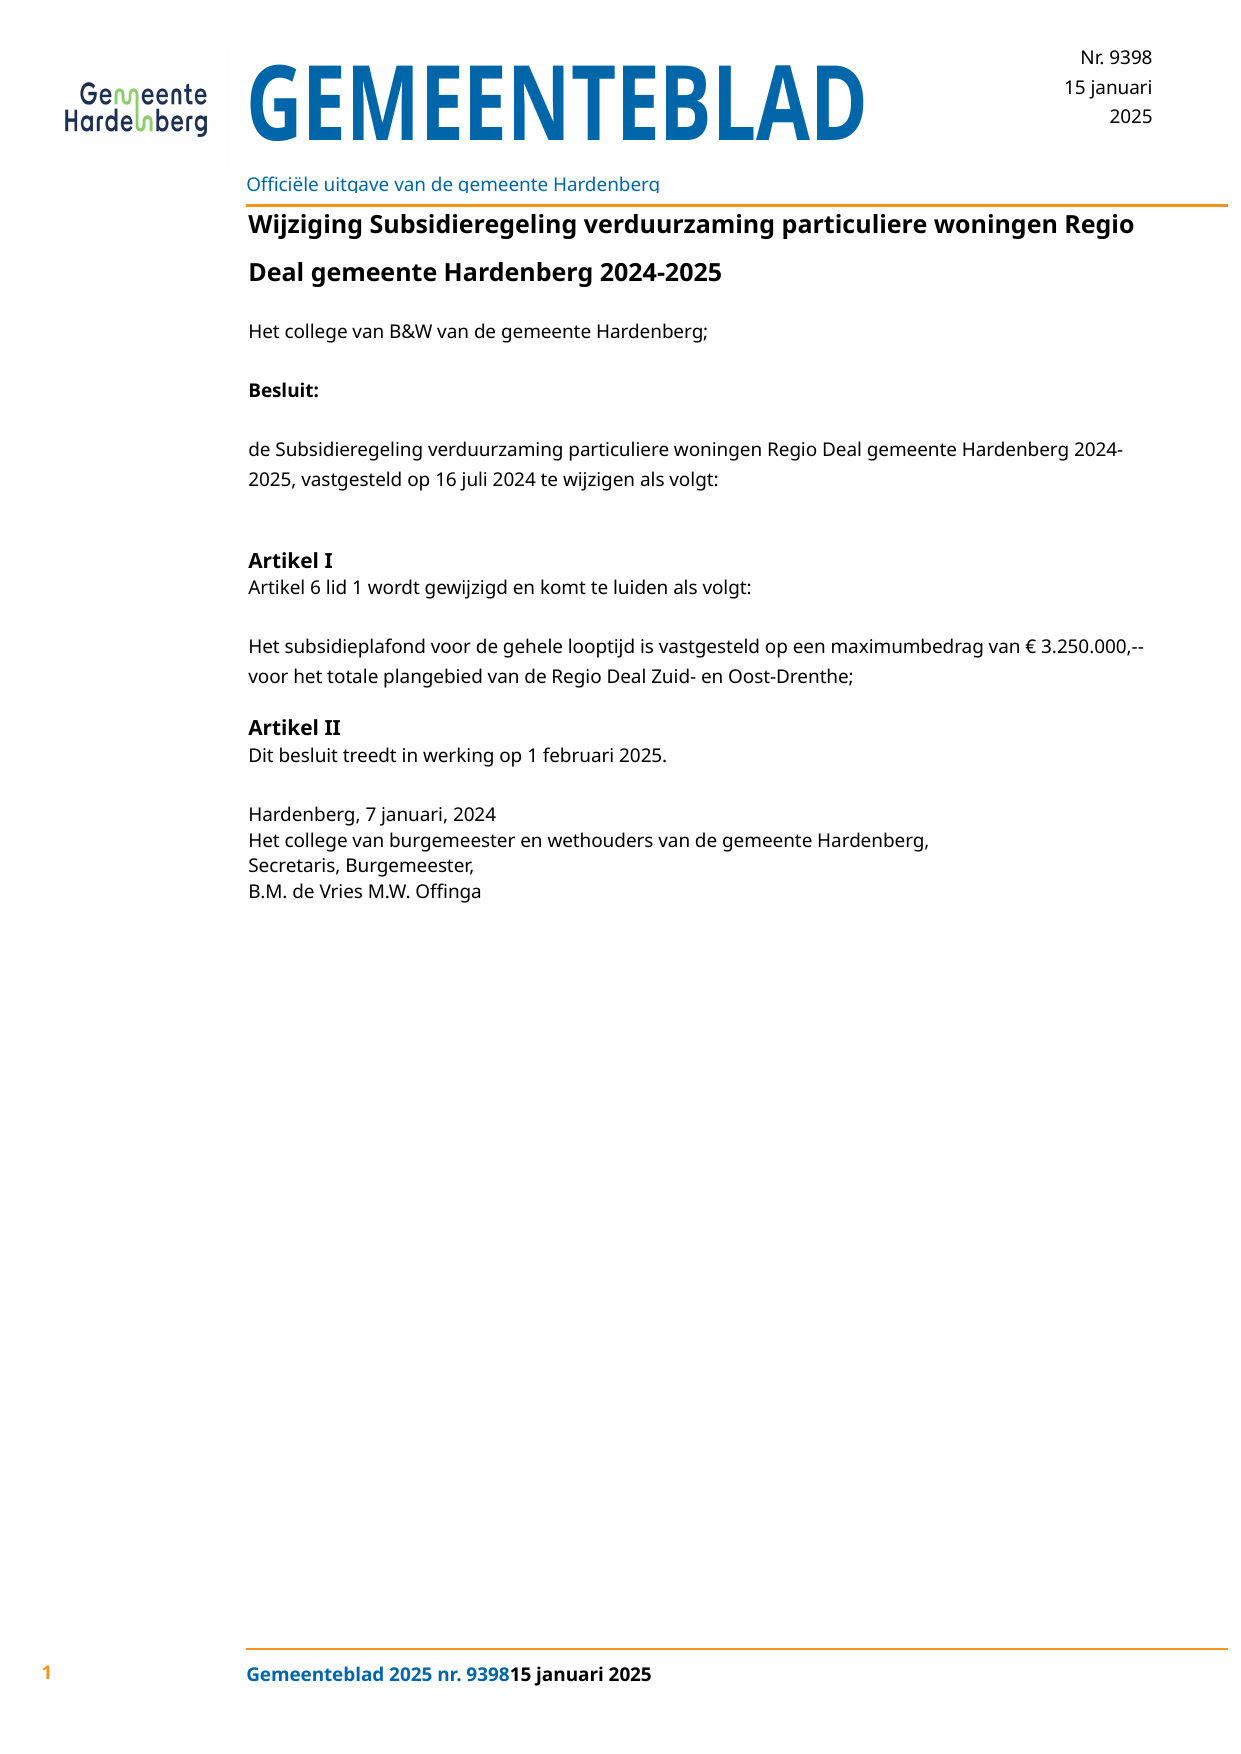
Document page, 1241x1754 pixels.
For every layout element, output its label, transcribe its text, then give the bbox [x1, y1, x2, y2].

picture [41, 47, 231, 172]
text Artikel II [248, 713, 1152, 742]
text Artikel I [248, 546, 1152, 574]
text Besluit: [248, 377, 1152, 403]
text Hardenberg, 7 januari, 2024 [248, 801, 1152, 827]
text Het college van burgemeester en wethouders van de gemeente Hardenberg, [248, 827, 1152, 852]
text de Subsidieregeling verduurzaming particuliere woningen Regio Deal gemeente Hardenberg 2024-2025, vastgesteld op 16 juli 2024 te wijzigen als volgt: [248, 436, 1152, 492]
text Het subsidieplafond voor de gehele looptijd is vastgesteld op een maximumbedrag van € 3.250.000,-- voor het totale plangebied van de Regio Deal Zuid- en Oost-Drenthe; [248, 633, 1152, 689]
text Secretaris, Burgemeester, [248, 852, 1152, 878]
text Het college van B&W van de gemeente Hardenberg; [248, 318, 1152, 344]
text Wijziging Subsidieregeling verduurzaming particuliere woningen Regio Deal gemeente Hardenberg 2024-2025 [248, 207, 1152, 288]
text Dit besluit treedt in werking op 1 februari 2025. [248, 742, 1152, 768]
text B.M. de Vries M.W. Offinga [248, 878, 1152, 904]
text Artikel 6 lid 1 wordt gewijzigd en komt te luiden als volgt: [248, 574, 1152, 600]
